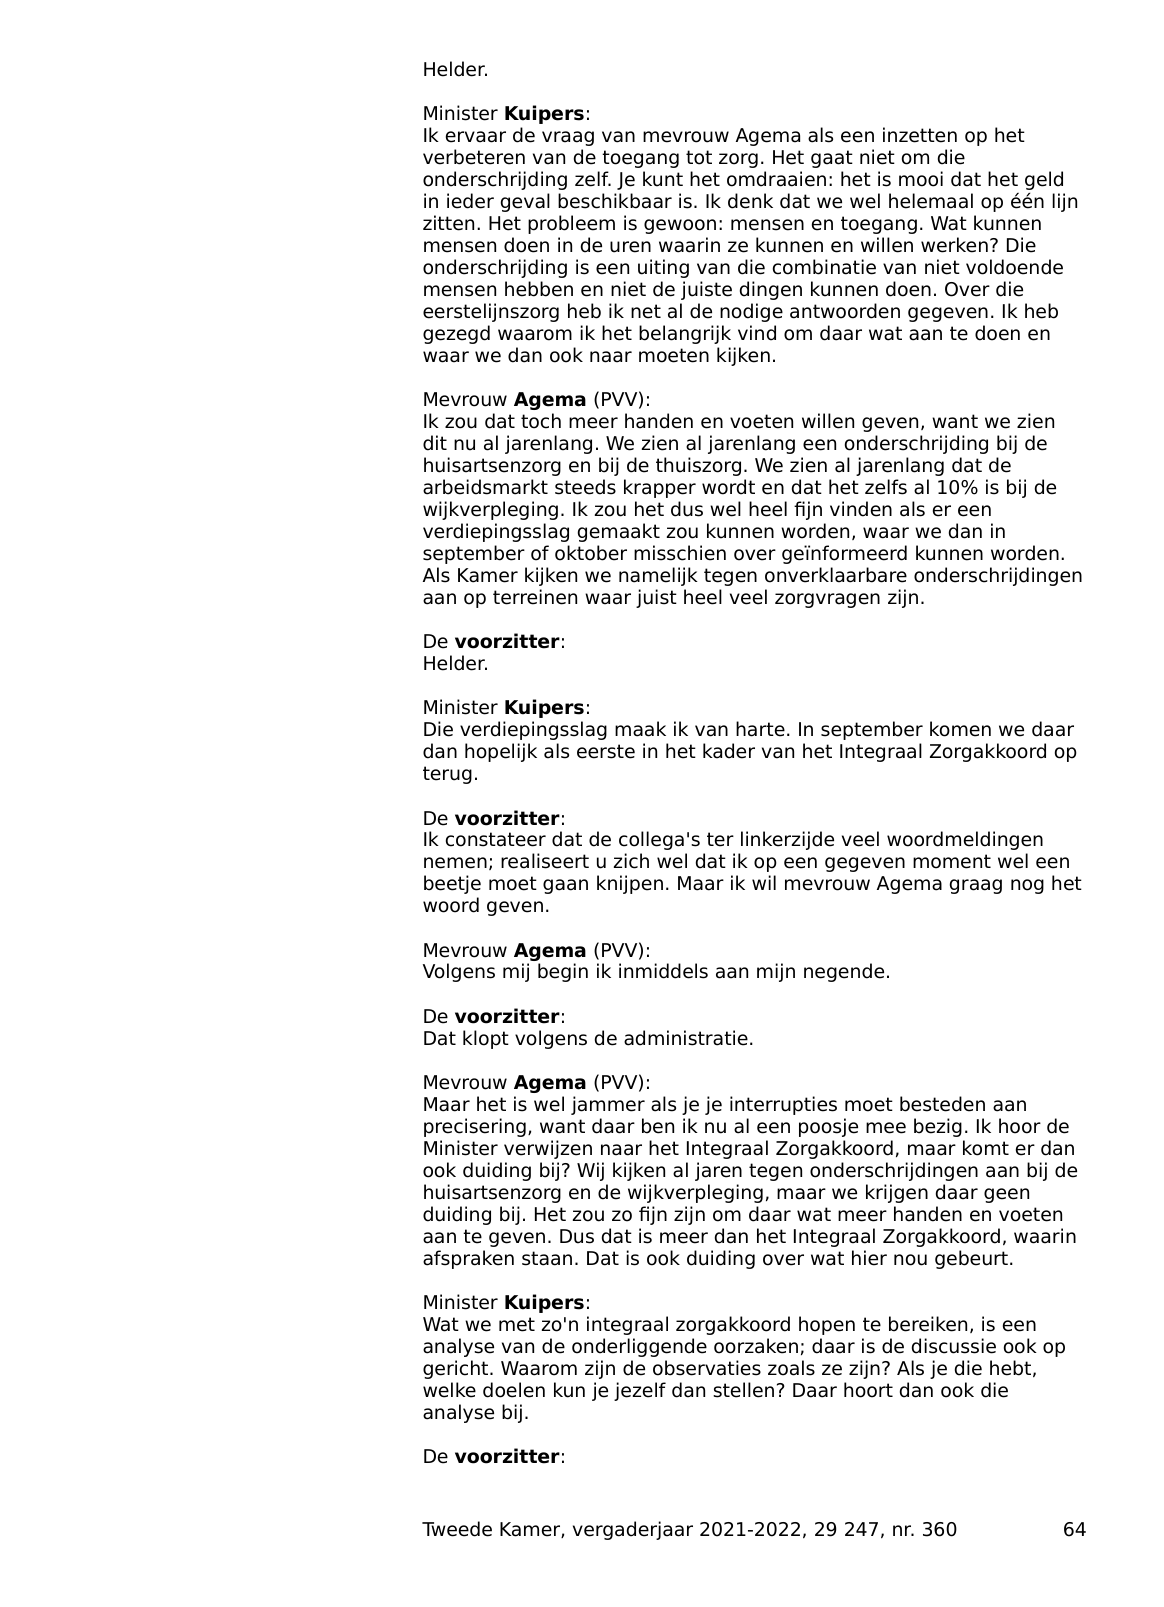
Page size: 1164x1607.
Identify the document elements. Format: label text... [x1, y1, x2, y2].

text Minister Kuipers: [422, 697, 1087, 719]
text Helder. [422, 59, 1087, 81]
text Helder. [422, 653, 1087, 675]
text Ik constateer dat de collega's ter linkerzijde veel woordmeldingen nemen; realiseert u zich wel dat ik op een gegeven moment wel een beetje moet gaan knijpen. Maar ik wil mevrouw Agema graag nog het woord geven. [422, 829, 1087, 917]
text Maar het is wel jammer als je je interrupties moet besteden aan precisering, want daar ben ik nu al een poosje mee bezig. Ik hoor de Minister verwijzen naar het Integraal Zorgakkoord, maar komt er dan ook duiding bij? Wij kijken al jaren tegen onderschrijdingen aan bij de huisartsenzorg en de wijkverpleging, maar we krijgen daar geen duiding bij. Het zou zo fijn zijn om daar wat meer handen en voeten aan te geven. Dus dat is meer dan het Integraal Zorgakkoord, waarin afspraken staan. Dat is ook duiding over wat hier nou gebeurt. [422, 1094, 1087, 1269]
text Ik ervaar de vraag van mevrouw Agema als een inzetten op het verbeteren van de toegang tot zorg. Het gaat niet om die onderschrijding zelf. Je kunt het omdraaien: het is mooi dat het geld in ieder geval beschikbaar is. Ik denk dat we wel helemaal op één lijn zitten. Het probleem is gewoon: mensen en toegang. Wat kunnen mensen doen in de uren waarin ze kunnen en willen werken? Die onderschrijding is een uiting van die combinatie van niet voldoende mensen hebben en niet de juiste dingen kunnen doen. Over die eerstelijnszorg heb ik net al de nodige antwoorden gegeven. Ik heb gezegd waarom ik het belangrijk vind om daar wat aan te doen en waar we dan ook naar moeten kijken. [422, 125, 1087, 367]
text Volgens mij begin ik inmiddels aan mijn negende. [422, 961, 1087, 983]
text Minister Kuipers: [422, 103, 1087, 125]
text De voorzitter: [422, 1006, 1087, 1028]
text Mevrouw Agema (PVV): [422, 389, 1087, 411]
text Minister Kuipers: [422, 1292, 1087, 1314]
text De voorzitter: [422, 1446, 1087, 1468]
text Wat we met zo'n integraal zorgakkoord hopen te bereiken, is een analyse van de onderliggende oorzaken; daar is de discussie ook op gericht. Waarom zijn de observaties zoals ze zijn? Als je die hebt, welke doelen kun je jezelf dan stellen? Daar hoort dan ook die analyse bij. [422, 1314, 1087, 1424]
text De voorzitter: [422, 631, 1087, 653]
text Mevrouw Agema (PVV): [422, 939, 1087, 961]
text Die verdiepingsslag maak ik van harte. In september komen we daar dan hopelijk als eerste in het kader van het Integraal Zorgakkoord op terug. [422, 719, 1087, 785]
text Ik zou dat toch meer handen en voeten willen geven, want we zien dit nu al jarenlang. We zien al jarenlang een onderschrijding bij de huisartsenzorg en bij de thuiszorg. We zien al jarenlang dat de arbeidsmarkt steeds krapper wordt en dat het zelfs al 10% is bij de wijkverpleging. Ik zou het dus wel heel fijn vinden als er een verdiepingsslag gemaakt zou kunnen worden, waar we dan in september of oktober misschien over geïnformeerd kunnen worden. Als Kamer kijken we namelijk tegen onverklaarbare onderschrijdingen aan op terreinen waar juist heel veel zorgvragen zijn. [422, 411, 1087, 609]
text Dat klopt volgens de administratie. [422, 1028, 1087, 1049]
text De voorzitter: [422, 807, 1087, 829]
text Mevrouw Agema (PVV): [422, 1072, 1087, 1094]
